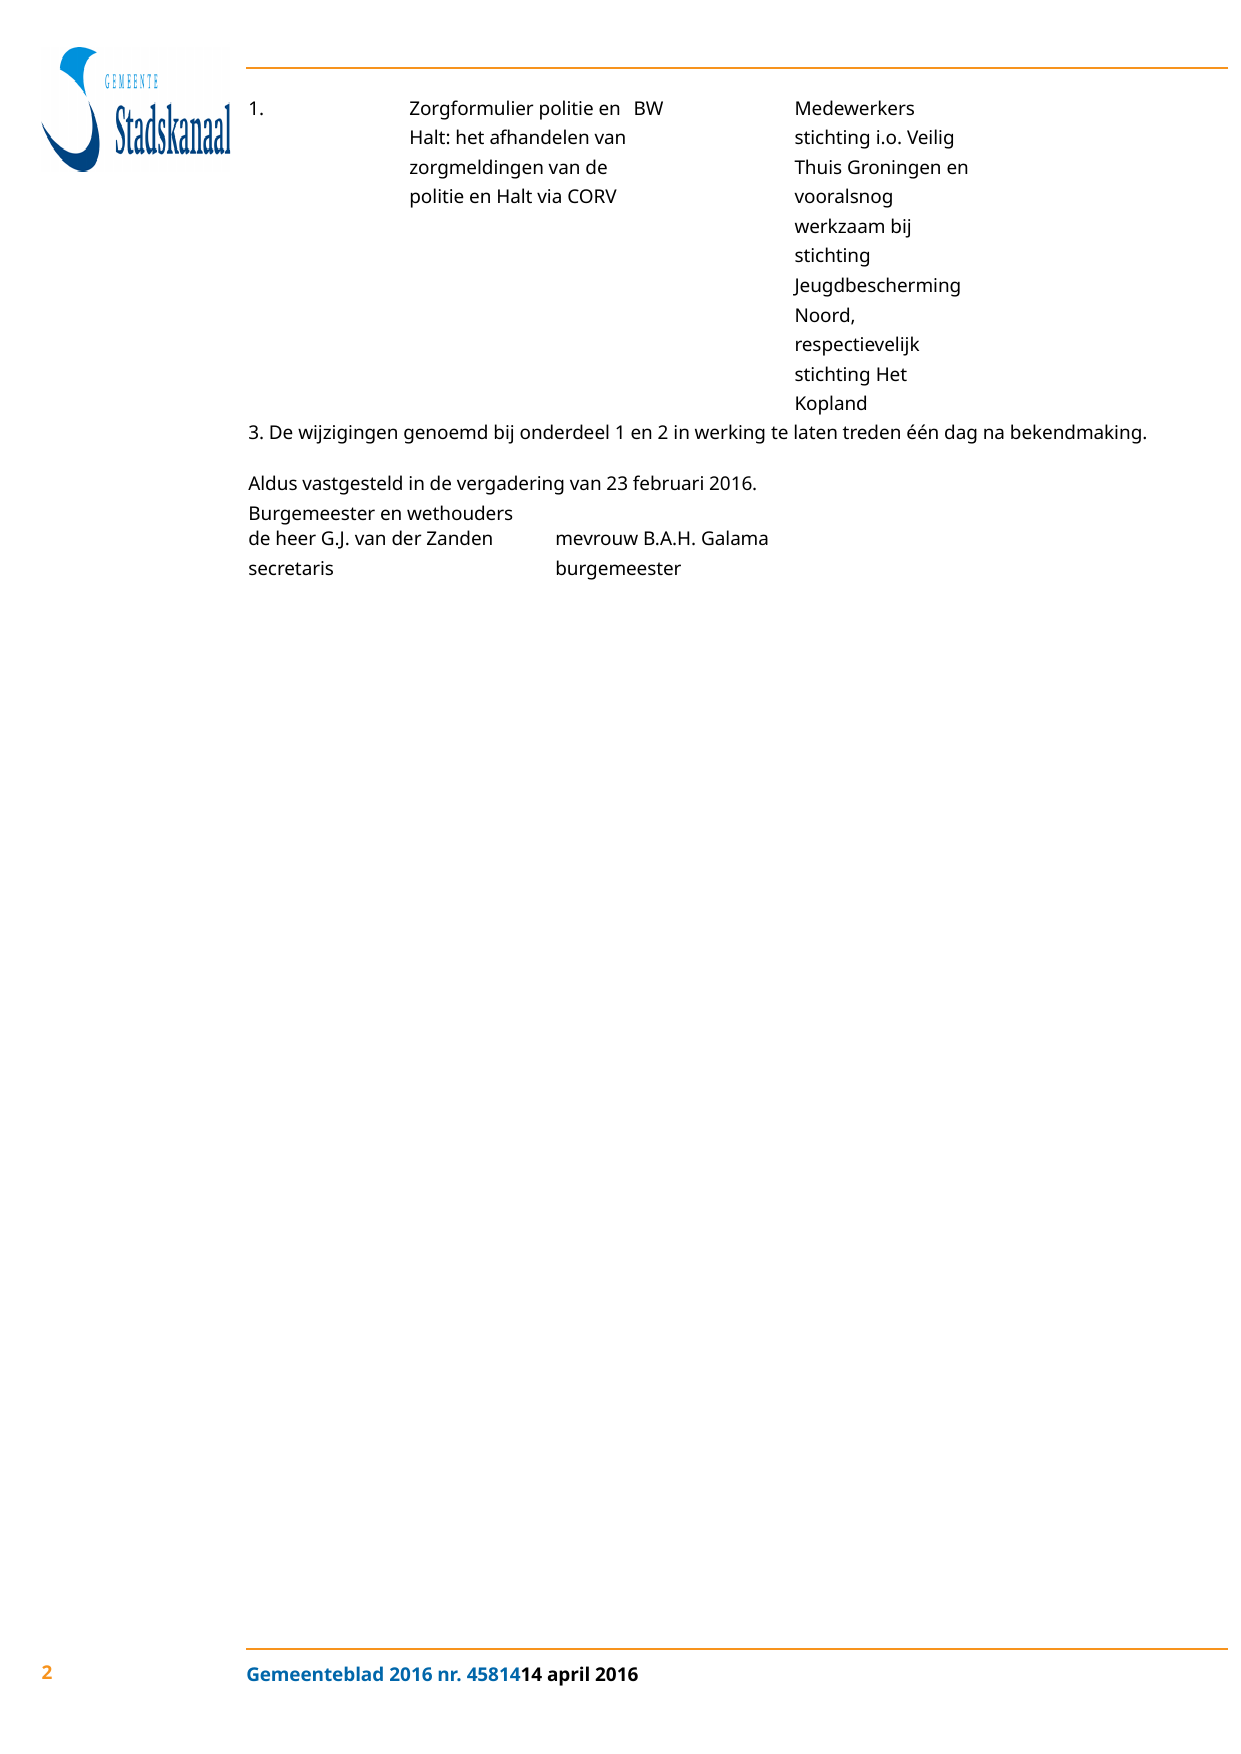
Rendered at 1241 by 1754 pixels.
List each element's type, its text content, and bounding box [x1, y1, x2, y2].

text 3. De wijzigingen genoemd bij onderdeel 1 en 2 in werking te laten treden één dag na bekendmaking. [248, 419, 1152, 445]
table_cell mevrouw B.A.H. Galama burgemeester [555, 525, 1152, 581]
table_cell de heer G.J. van der Zanden secretaris [248, 525, 555, 581]
picture [41, 47, 231, 172]
table_cell [976, 95, 1152, 416]
table_cell Zorgformulier politie en Halt: het afhandelen van zorgmeldingen van de politie en Halt via CORV [409, 95, 633, 416]
table_header Burgemeester en wethouders [248, 500, 1152, 525]
table_cell Medewerkers stichting i.o. Veilig Thuis Groningen en vooralsnog werkzaam bij stichting Jeugdbescherming Noord, respectievelijk stichting Het Kopland [794, 95, 976, 416]
text Aldus vastgesteld in de vergadering van 23 februari 2016. [248, 470, 1152, 496]
table_cell BW [633, 95, 794, 416]
table_cell 1. [248, 95, 409, 416]
